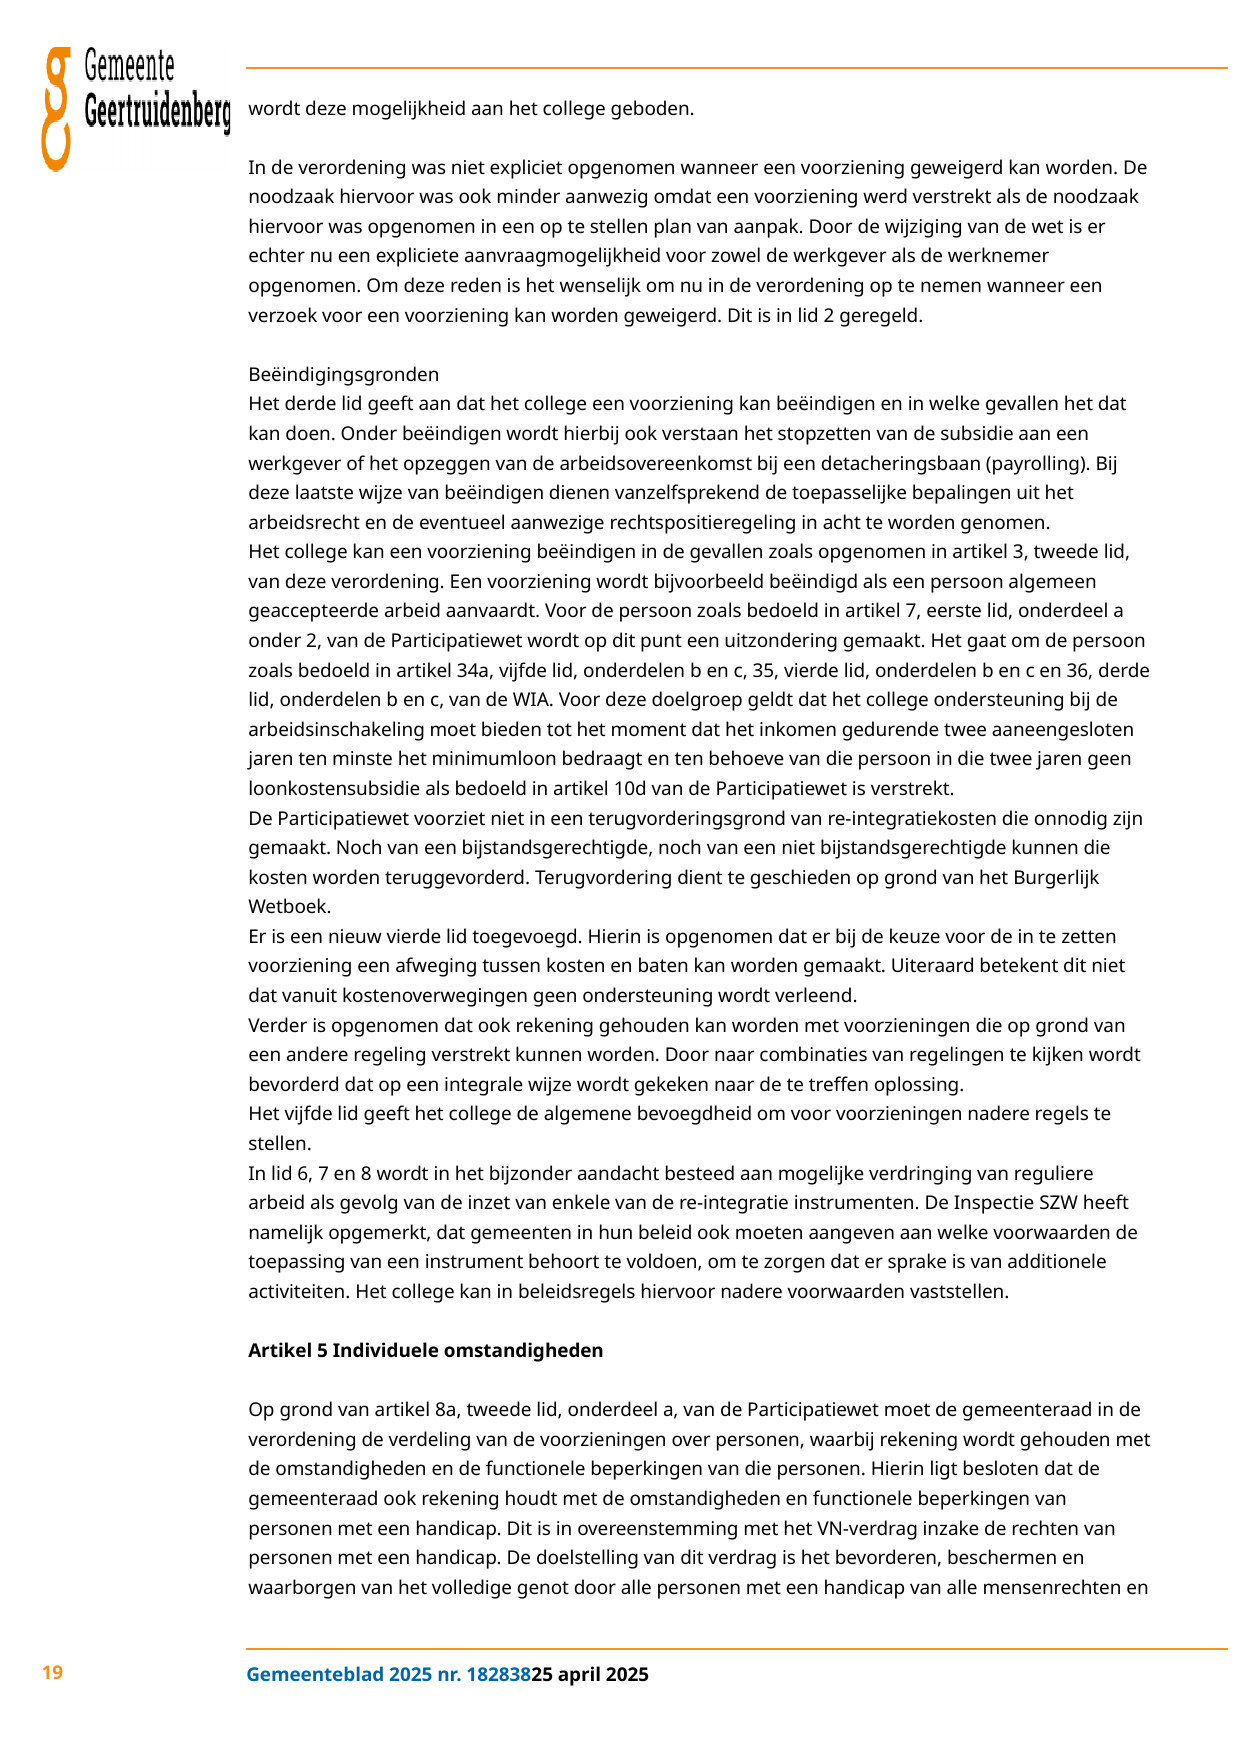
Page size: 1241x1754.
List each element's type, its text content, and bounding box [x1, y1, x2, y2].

text Beëindigingsgronden [248, 361, 1152, 387]
text In de verordening was niet expliciet opgenomen wanneer een voorziening geweigerd kan worden. De noodzaak hiervoor was ook minder aanwezig omdat een voorziening werd verstrekt als de noodzaak hiervoor was opgenomen in een op te stellen plan van aanpak. Door de wijziging van de wet is er echter nu een expliciete aanvraagmogelijkheid voor zowel de werkgever als de werknemer opgenomen. Om deze reden is het wenselijk om nu in de verordening op te nemen wanneer een verzoek voor een voorziening kan worden geweigerd. Dit is in lid 2 geregeld. [248, 154, 1152, 328]
text Artikel 5 Individuele omstandigheden [248, 1337, 1152, 1363]
text Er is een nieuw vierde lid toegevoegd. Hierin is opgenomen dat er bij de keuze voor de in te zetten voorziening een afweging tussen kosten en baten kan worden gemaakt. Uiteraard betekent dit niet dat vanuit kostenoverwegingen geen ondersteuning wordt verleend. [248, 923, 1152, 1008]
text Het vijfde lid geeft het college de algemene bevoegdheid om voor voorzieningen nadere regels te stellen. [248, 1101, 1152, 1156]
text De Participatiewet voorziet niet in een terugvorderingsgrond van re-integratiekosten die onnodig zijn gemaakt. Noch van een bijstandsgerechtigde, noch van een niet bijstandsgerechtigde kunnen die kosten worden teruggevorderd. Terugvordering dient te geschieden op grond van het Burgerlijk Wetboek. [248, 805, 1152, 919]
picture [41, 47, 231, 172]
text Het derde lid geeft aan dat het college een voorziening kan beëindigen en in welke gevallen het dat kan doen. Onder beëindigen wordt hierbij ook verstaan het stopzetten van de subsidie aan een werkgever of het opzeggen van de arbeidsovereenkomst bij een detacheringsbaan (payrolling). Bij deze laatste wijze van beëindigen dienen vanzelfsprekend de toepasselijke bepalingen uit het arbeidsrecht en de eventueel aanwezige rechtspositieregeling in acht te worden genomen. [248, 391, 1152, 535]
text In lid 6, 7 en 8 wordt in het bijzonder aandacht besteed aan mogelijke verdringing van reguliere arbeid als gevolg van de inzet van enkele van de re-integratie instrumenten. De Inspectie SZW heeft namelijk opgemerkt, dat gemeenten in hun beleid ook moeten aangeven aan welke voorwaarden de toepassing van een instrument behoort te voldoen, om te zorgen dat er sprake is van additionele activiteiten. Het college kan in beleidsregels hiervoor nadere voorwaarden vaststellen. [248, 1160, 1152, 1304]
text wordt deze mogelijkheid aan het college geboden. [248, 95, 1152, 121]
text Verder is opgenomen dat ook rekening gehouden kan worden met voorzieningen die op grond van een andere regeling verstrekt kunnen worden. Door naar combinaties van regelingen te kijken wordt bevorderd dat op een integrale wijze wordt gekeken naar de te treffen oplossing. [248, 1012, 1152, 1097]
text Het college kan een voorziening beëindigen in de gevallen zoals opgenomen in artikel 3, tweede lid, van deze verordening. Een voorziening wordt bijvoorbeeld beëindigd als een persoon algemeen geaccepteerde arbeid aanvaardt. Voor de persoon zoals bedoeld in artikel 7, eerste lid, onderdeel a onder 2, van de Participatiewet wordt op dit punt een uitzondering gemaakt. Het gaat om de persoon zoals bedoeld in artikel 34a, vijfde lid, onderdelen b en c, 35, vierde lid, onderdelen b en c en 36, derde lid, onderdelen b en c, van de WIA. Voor deze doelgroep geldt dat het college ondersteuning bij de arbeidsinschakeling moet bieden tot het moment dat het inkomen gedurende twee aaneengesloten jaren ten minste het minimumloon bedraagt en ten behoeve van die persoon in die twee jaren geen loonkostensubsidie als bedoeld in artikel 10d van de Participatiewet is verstrekt. [248, 538, 1152, 801]
text Op grond van artikel 8a, tweede lid, onderdeel a, van de Participatiewet moet de gemeenteraad in de verordening de verdeling van de voorzieningen over personen, waarbij rekening wordt gehouden met de omstandigheden en de functionele beperkingen van die personen. Hierin ligt besloten dat de gemeenteraad ook rekening houdt met de omstandigheden en functionele beperkingen van personen met een handicap. Dit is in overeenstemming met het VN-verdrag inzake de rechten van personen met een handicap. De doelstelling van dit verdrag is het bevorderen, beschermen en waarborgen van het volledige genot door alle personen met een handicap van alle mensenrechten en [248, 1396, 1152, 1600]
